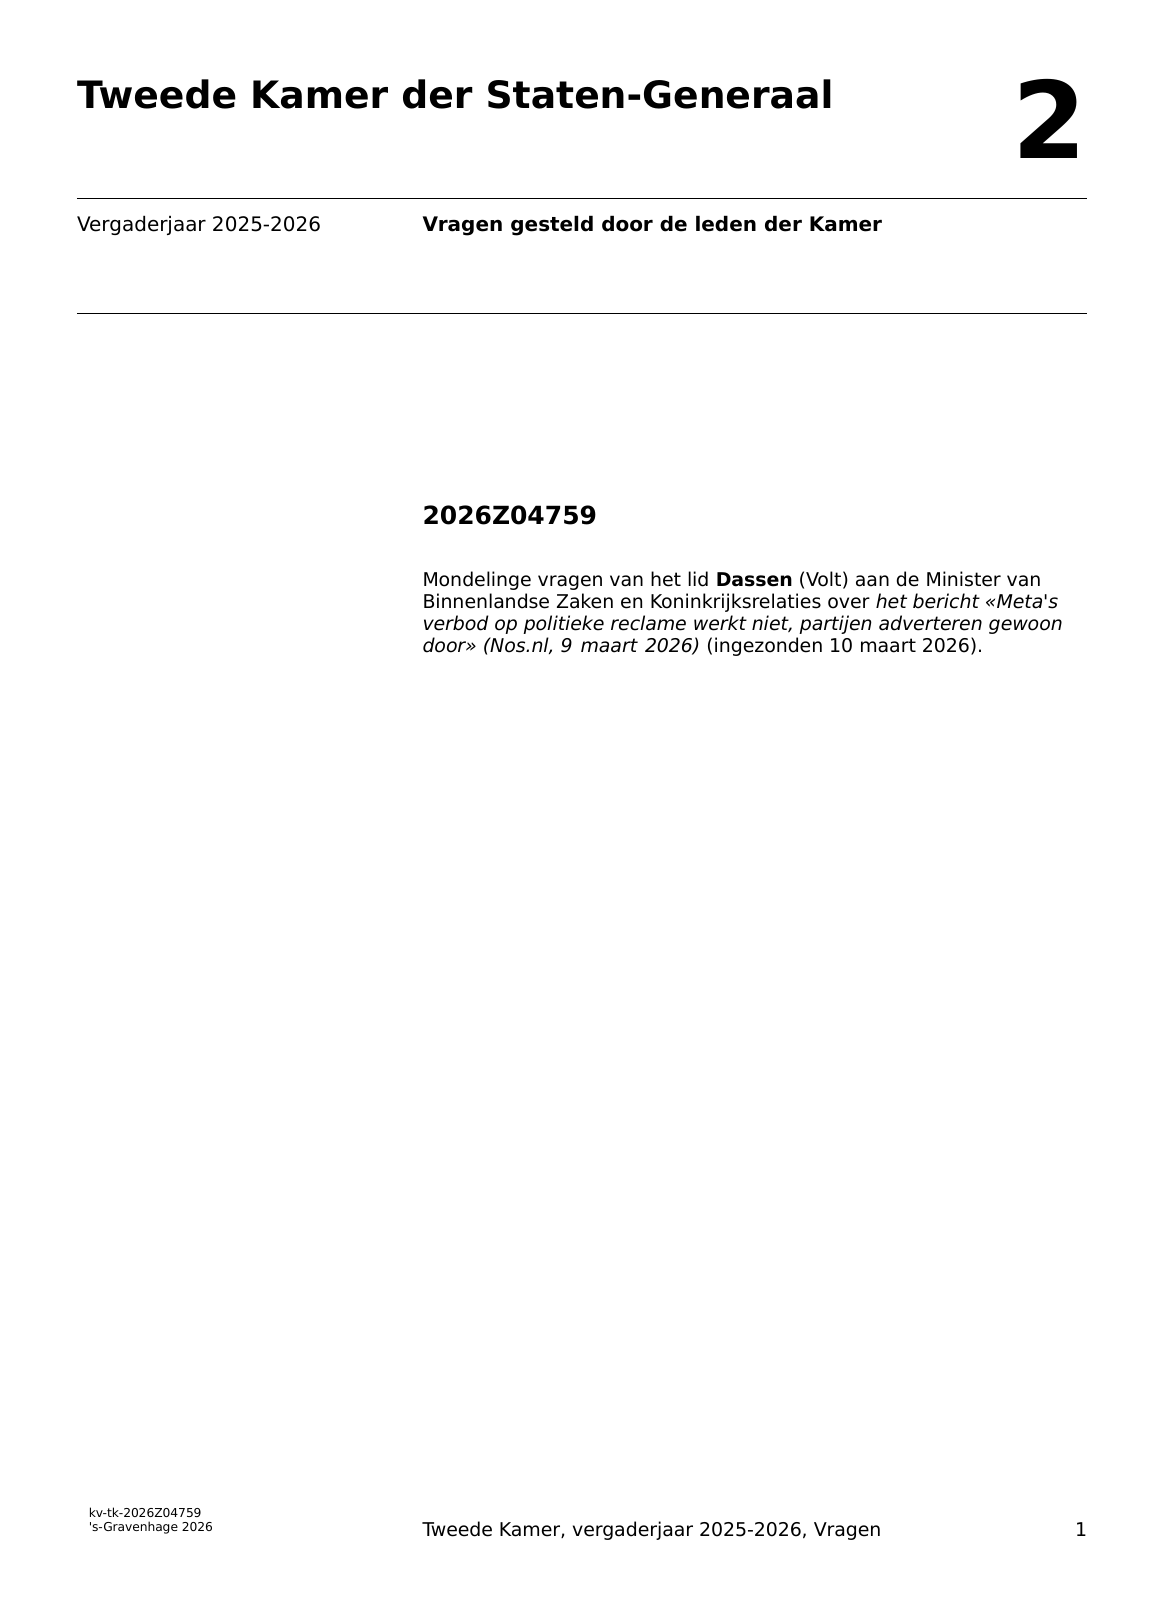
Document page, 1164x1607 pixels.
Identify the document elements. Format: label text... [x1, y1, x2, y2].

table_header Tweede Kamer der Staten-Generaal [77, 59, 886, 198]
text kv-tk-2026Z04759 [88, 1506, 323, 1520]
text 's-Gravenhage 2026 [88, 1520, 323, 1534]
table_header 2 [886, 59, 1087, 198]
text 2026Z04759 [422, 501, 1087, 531]
text Mondelinge vragen van het lid Dassen (Volt) aan de Minister van Binnenlandse Zaken en Koninkrijksrelaties over het bericht «Meta's verbod op politieke reclame werkt niet, partijen adverteren gewoon door» (Nos.nl, 9 maart 2026) (ingezonden 10 maart 2026). [422, 569, 1087, 657]
table_cell Vergaderjaar 2025-2026 [77, 199, 422, 313]
table_cell Vragen gesteld door de leden der Kamer [422, 199, 1087, 313]
